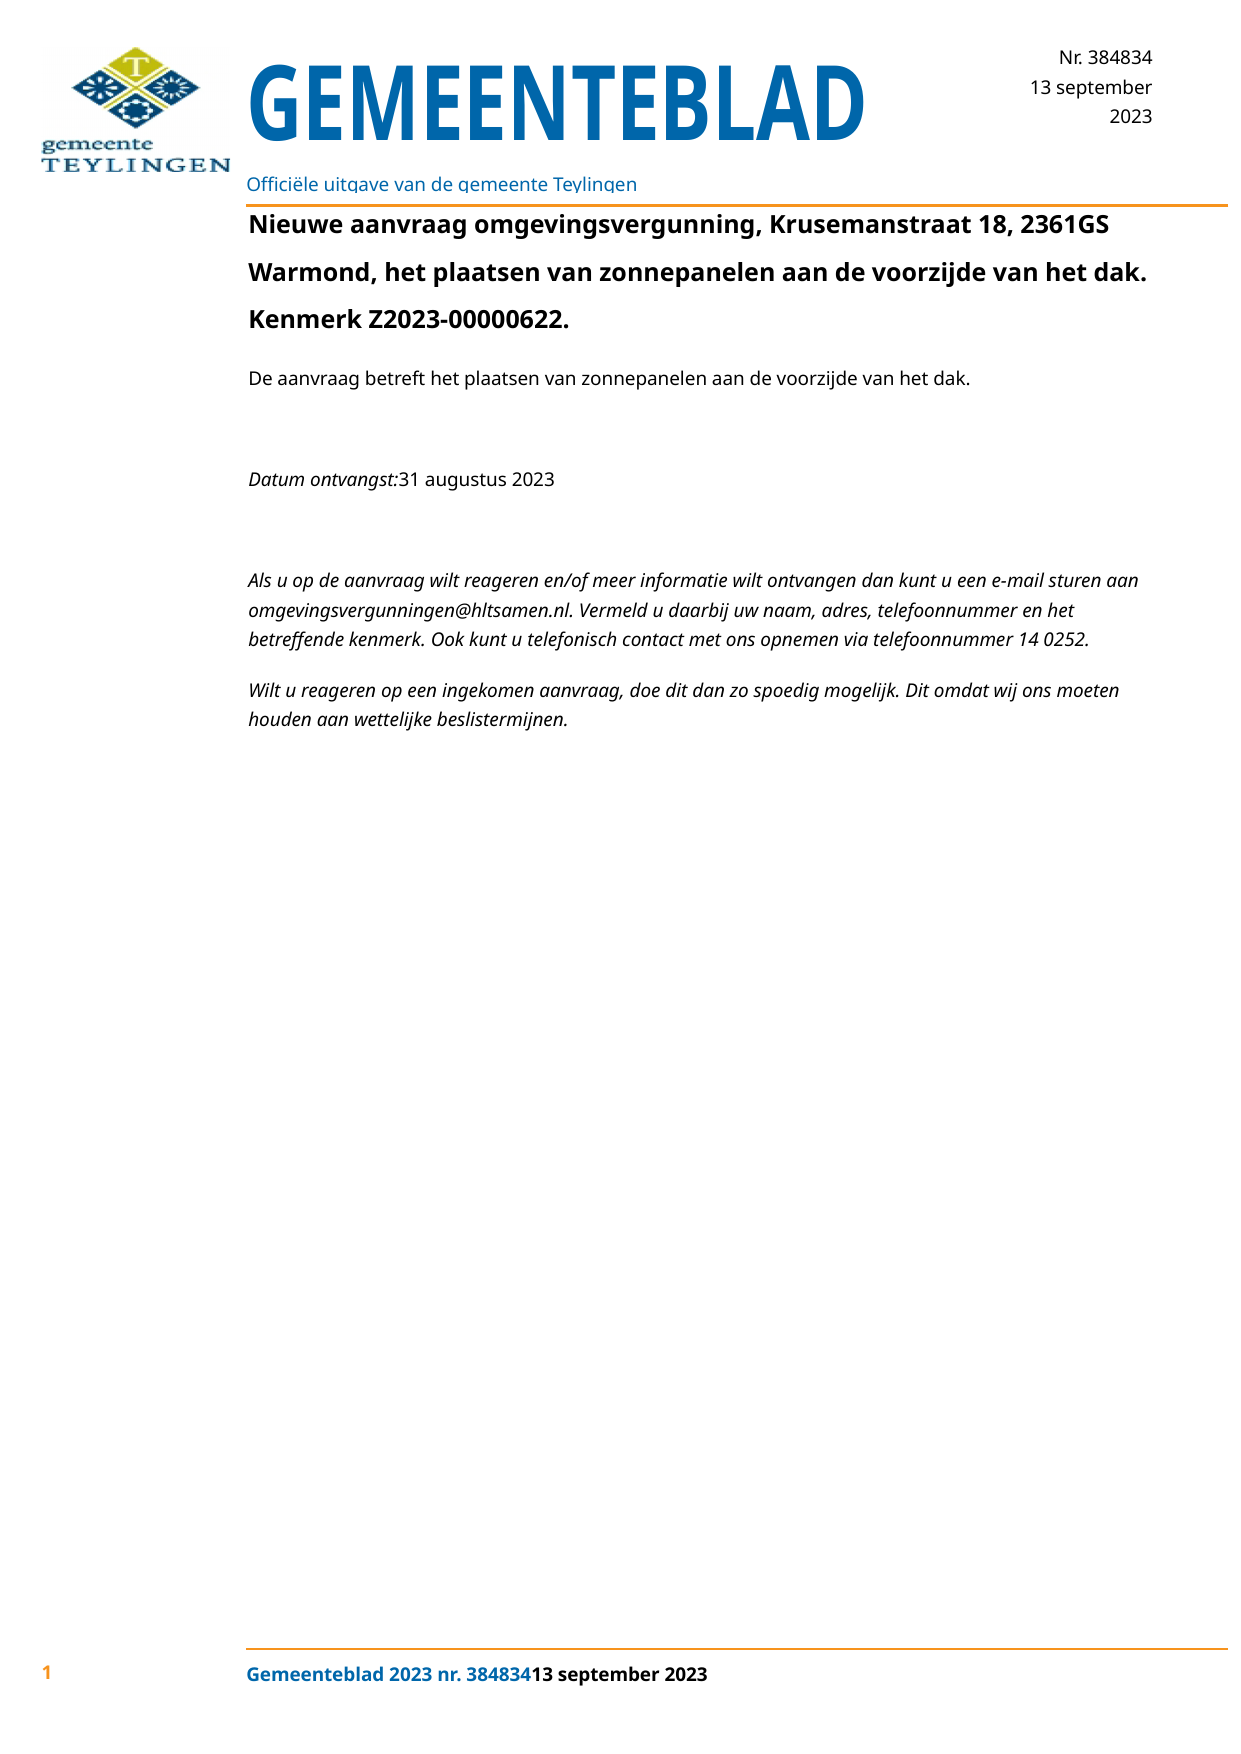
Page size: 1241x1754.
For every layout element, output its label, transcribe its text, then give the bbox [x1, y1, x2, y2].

text De aanvraag betreft het plaatsen van zonnepanelen aan de voorzijde van het dak. [248, 366, 1152, 391]
text Datum ontvangst:31 augustus 2023 [248, 466, 1152, 492]
picture [41, 47, 231, 172]
text Nieuwe aanvraag omgevingsvergunning, Krusemanstraat 18, 2361GS Warmond, het plaatsen van zonnepanelen aan de voorzijde van het dak. Kenmerk Z2023-00000622. [248, 207, 1152, 336]
text Als u op de aanvraag wilt reageren en/of meer informatie wilt ontvangen dan kunt u een e-mail sturen aan omgevingsvergunningen@hltsamen.nl. Vermeld u daarbij uw naam, adres, telefoonnummer en het betreffende kenmerk. Ook kunt u telefonisch contact met ons opnemen via telefoonnummer 14 0252. [248, 567, 1152, 652]
text Wilt u reageren op een ingekomen aanvraag, doe dit dan zo spoedig mogelijk. Dit omdat wij ons moeten houden aan wettelijke beslistermijnen. [248, 677, 1152, 732]
